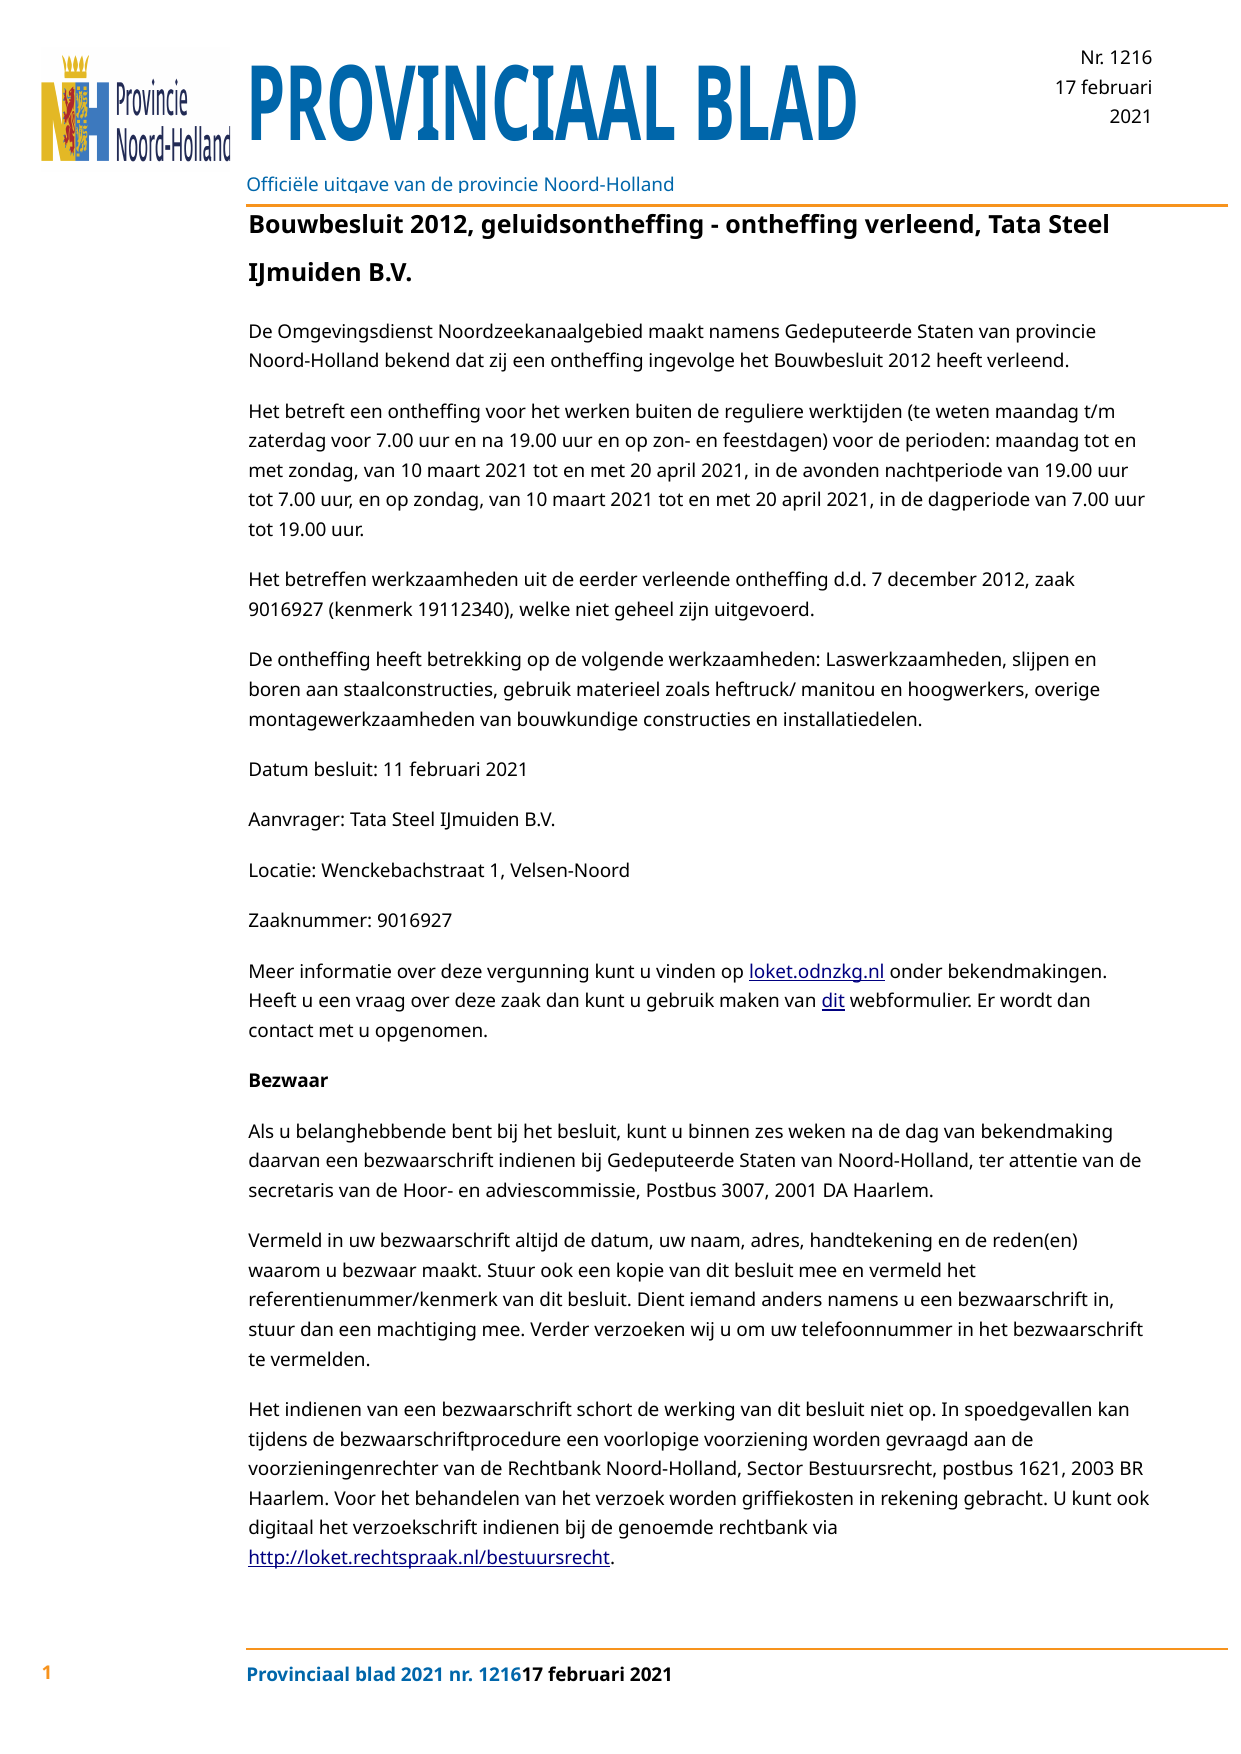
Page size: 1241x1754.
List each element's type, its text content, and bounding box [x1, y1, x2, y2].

text Bouwbesluit 2012, geluidsontheffing - ontheffing verleend, Tata Steel IJmuiden B.V. [248, 207, 1152, 288]
text Aanvrager: Tata Steel IJmuiden B.V. [248, 807, 1152, 832]
text Zaaknummer: 9016927 [248, 907, 1152, 933]
text De ontheffing heeft betrekking op de volgende werkzaamheden: Laswerkzaamheden, slijpen en boren aan staalconstructies, gebruik materieel zoals heftruck/ manitou en hoogwerkers, overige montagewerkzaamheden van bouwkundige constructies en installatiedelen. [248, 647, 1152, 732]
text Bezwaar [248, 1067, 1152, 1093]
text Als u belanghebbende bent bij het besluit, kunt u binnen zes weken na de dag van bekendmaking daarvan een bezwaarschrift indienen bij Gedeputeerde Staten van Noord-Holland, ter attentie van de secretaris van de Hoor- en adviescommissie, Postbus 3007, 2001 DA Haarlem. [248, 1118, 1152, 1203]
text Locatie: Wenckebachstraat 1, Velsen-Noord [248, 857, 1152, 883]
text Vermeld in uw bezwaarschrift altijd de datum, uw naam, adres, handtekening en de reden(en) waarom u bezwaar maakt. Stuur ook een kopie van dit besluit mee en vermeld het referentienummer/kenmerk van dit besluit. Dient iemand anders namens u een bezwaarschrift in, stuur dan een machtiging mee. Verder verzoeken wij u om uw telefoonnummer in het bezwaarschrift te vermelden. [248, 1227, 1152, 1372]
picture [41, 47, 231, 172]
text Het indienen van een bezwaarschrift schort de werking van dit besluit niet op. In spoedgevallen kan tijdens de bezwaarschriftprocedure een voorlopige voorziening worden gevraagd aan de voorzieningenrechter van de Rechtbank Noord-Holland, Sector Bestuursrecht, postbus 1621, 2003 BR Haarlem. Voor het behandelen van het verzoek worden griffiekosten in rekening gebracht. U kunt ook digitaal het verzoekschrift indienen bij de genoemde rechtbank via http://loket.rechtspraak.nl/bestuursrecht. [248, 1396, 1152, 1570]
text Het betreft een ontheffing voor het werken buiten de reguliere werktijden (te weten maandag t/m zaterdag voor 7.00 uur en na 19.00 uur en op zon- en feestdagen) voor de perioden: maandag tot en met zondag, van 10 maart 2021 tot en met 20 april 2021, in de avonden nachtperiode van 19.00 uur tot 7.00 uur, en op zondag, van 10 maart 2021 tot en met 20 april 2021, in de dagperiode van 7.00 uur tot 19.00 uur. [248, 398, 1152, 542]
text Meer informatie over deze vergunning kunt u vinden op loket.odnzkg.nl onder bekendmakingen. Heeft u een vraag over deze zaak dan kunt u gebruik maken van dit webformulier. Er wordt dan contact met u opgenomen. [248, 958, 1152, 1043]
text Datum besluit: 11 februari 2021 [248, 756, 1152, 782]
text Het betreffen werkzaamheden uit de eerder verleende ontheffing d.d. 7 december 2012, zaak 9016927 (kenmerk 19112340), welke niet geheel zijn uitgevoerd. [248, 567, 1152, 622]
text De Omgevingsdienst Noordzeekanaalgebied maakt namens Gedeputeerde Staten van provincie Noord-Holland bekend dat zij een ontheffing ingevolge het Bouwbesluit 2012 heeft verleend. [248, 318, 1152, 373]
